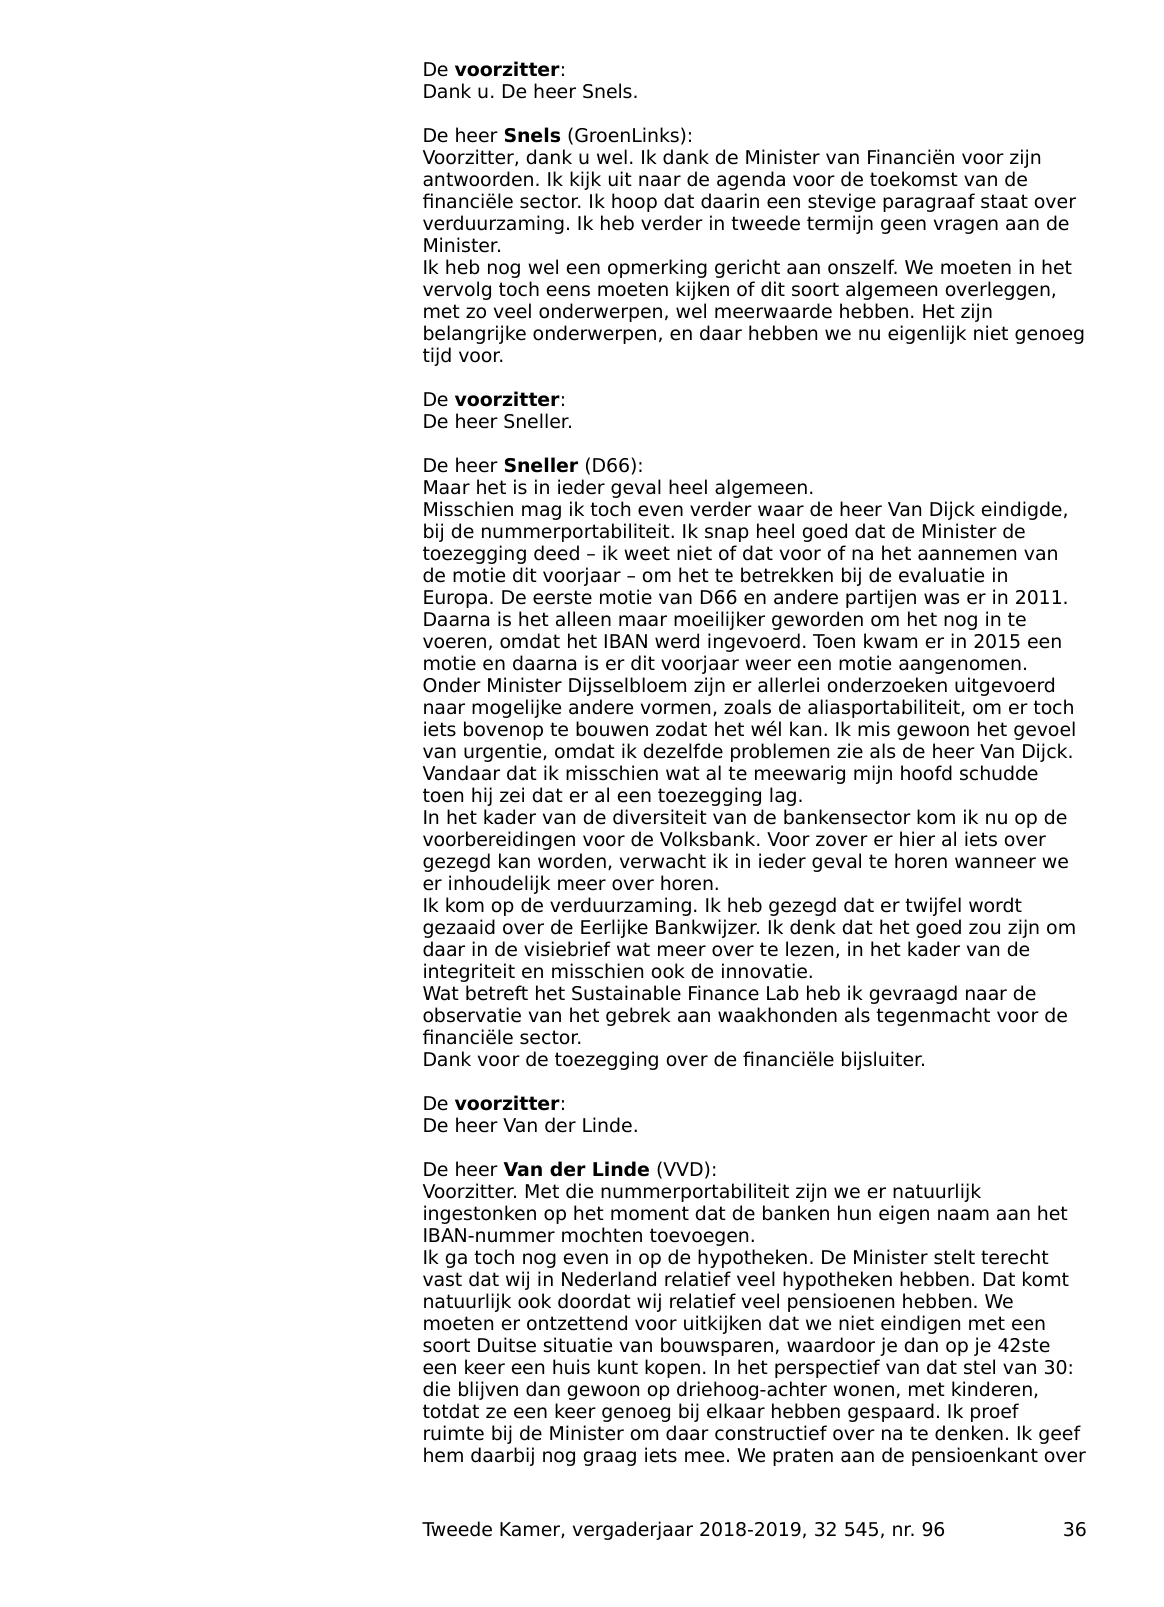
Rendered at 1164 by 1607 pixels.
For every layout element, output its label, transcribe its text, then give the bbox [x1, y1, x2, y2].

text Maar het is in ieder geval heel algemeen. [422, 477, 1087, 499]
text In het kader van de diversiteit van de bankensector kom ik nu op de voorbereidingen voor de Volksbank. Voor zover er hier al iets over gezegd kan worden, verwacht ik in ieder geval te horen wanneer we er inhoudelijk meer over horen. [422, 807, 1087, 895]
text De heer Van der Linde. [422, 1115, 1087, 1137]
text De voorzitter: [422, 59, 1087, 81]
text Misschien mag ik toch even verder waar de heer Van Dijck eindigde, bij de nummerportabiliteit. Ik snap heel goed dat de Minister de toezegging deed – ik weet niet of dat voor of na het aannemen van de motie dit voorjaar – om het te betrekken bij de evaluatie in Europa. De eerste motie van D66 en andere partijen was er in 2011. Daarna is het alleen maar moeilijker geworden om het nog in te voeren, omdat het IBAN werd ingevoerd. Toen kwam er in 2015 een motie en daarna is er dit voorjaar weer een motie aangenomen. Onder Minister Dijsselbloem zijn er allerlei onderzoeken uitgevoerd naar mogelijke andere vormen, zoals de aliasportabiliteit, om er toch iets bovenop te bouwen zodat het wél kan. Ik mis gewoon het gevoel van urgentie, omdat ik dezelfde problemen zie als de heer Van Dijck. Vandaar dat ik misschien wat al te meewarig mijn hoofd schudde toen hij zei dat er al een toezegging lag. [422, 499, 1087, 807]
text Voorzitter, dank u wel. Ik dank de Minister van Financiën voor zijn antwoorden. Ik kijk uit naar de agenda voor de toekomst van de financiële sector. Ik hoop dat daarin een stevige paragraaf staat over verduurzaming. Ik heb verder in tweede termijn geen vragen aan de Minister. [422, 147, 1087, 257]
text Ik heb nog wel een opmerking gericht aan onszelf. We moeten in het vervolg toch eens moeten kijken of dit soort algemeen overleggen, met zo veel onderwerpen, wel meerwaarde hebben. Het zijn belangrijke onderwerpen, en daar hebben we nu eigenlijk niet genoeg tijd voor. [422, 257, 1087, 367]
text De voorzitter: [422, 1093, 1087, 1115]
text Voorzitter. Met die nummerportabiliteit zijn we er natuurlijk ingestonken op het moment dat de banken hun eigen naam aan het IBAN-nummer mochten toevoegen. [422, 1181, 1087, 1247]
text Ik ga toch nog even in op de hypotheken. De Minister stelt terecht vast dat wij in Nederland relatief veel hypotheken hebben. Dat komt natuurlijk ook doordat wij relatief veel pensioenen hebben. We moeten er ontzettend voor uitkijken dat we niet eindigen met een soort Duitse situatie van bouwsparen, waardoor je dan op je 42ste een keer een huis kunt kopen. In het perspectief van dat stel van 30: die blijven dan gewoon op driehoog-achter wonen, met kinderen, totdat ze een keer genoeg bij elkaar hebben gespaard. Ik proef ruimte bij de Minister om daar constructief over na te denken. Ik geef hem daarbij nog graag iets mee. We praten aan de pensioenkant over [422, 1247, 1087, 1467]
text Wat betreft het Sustainable Finance Lab heb ik gevraagd naar de observatie van het gebrek aan waakhonden als tegenmacht voor de financiële sector. [422, 983, 1087, 1049]
text De heer Van der Linde (VVD): [422, 1159, 1087, 1181]
text Dank voor de toezegging over de financiële bijsluiter. [422, 1049, 1087, 1071]
text Ik kom op de verduurzaming. Ik heb gezegd dat er twijfel wordt gezaaid over de Eerlijke Bankwijzer. Ik denk dat het goed zou zijn om daar in de visiebrief wat meer over te lezen, in het kader van de integriteit en misschien ook de innovatie. [422, 895, 1087, 983]
text De heer Sneller (D66): [422, 455, 1087, 477]
text Dank u. De heer Snels. [422, 81, 1087, 103]
text De heer Sneller. [422, 411, 1087, 433]
text De voorzitter: [422, 389, 1087, 411]
text De heer Snels (GroenLinks): [422, 125, 1087, 147]
